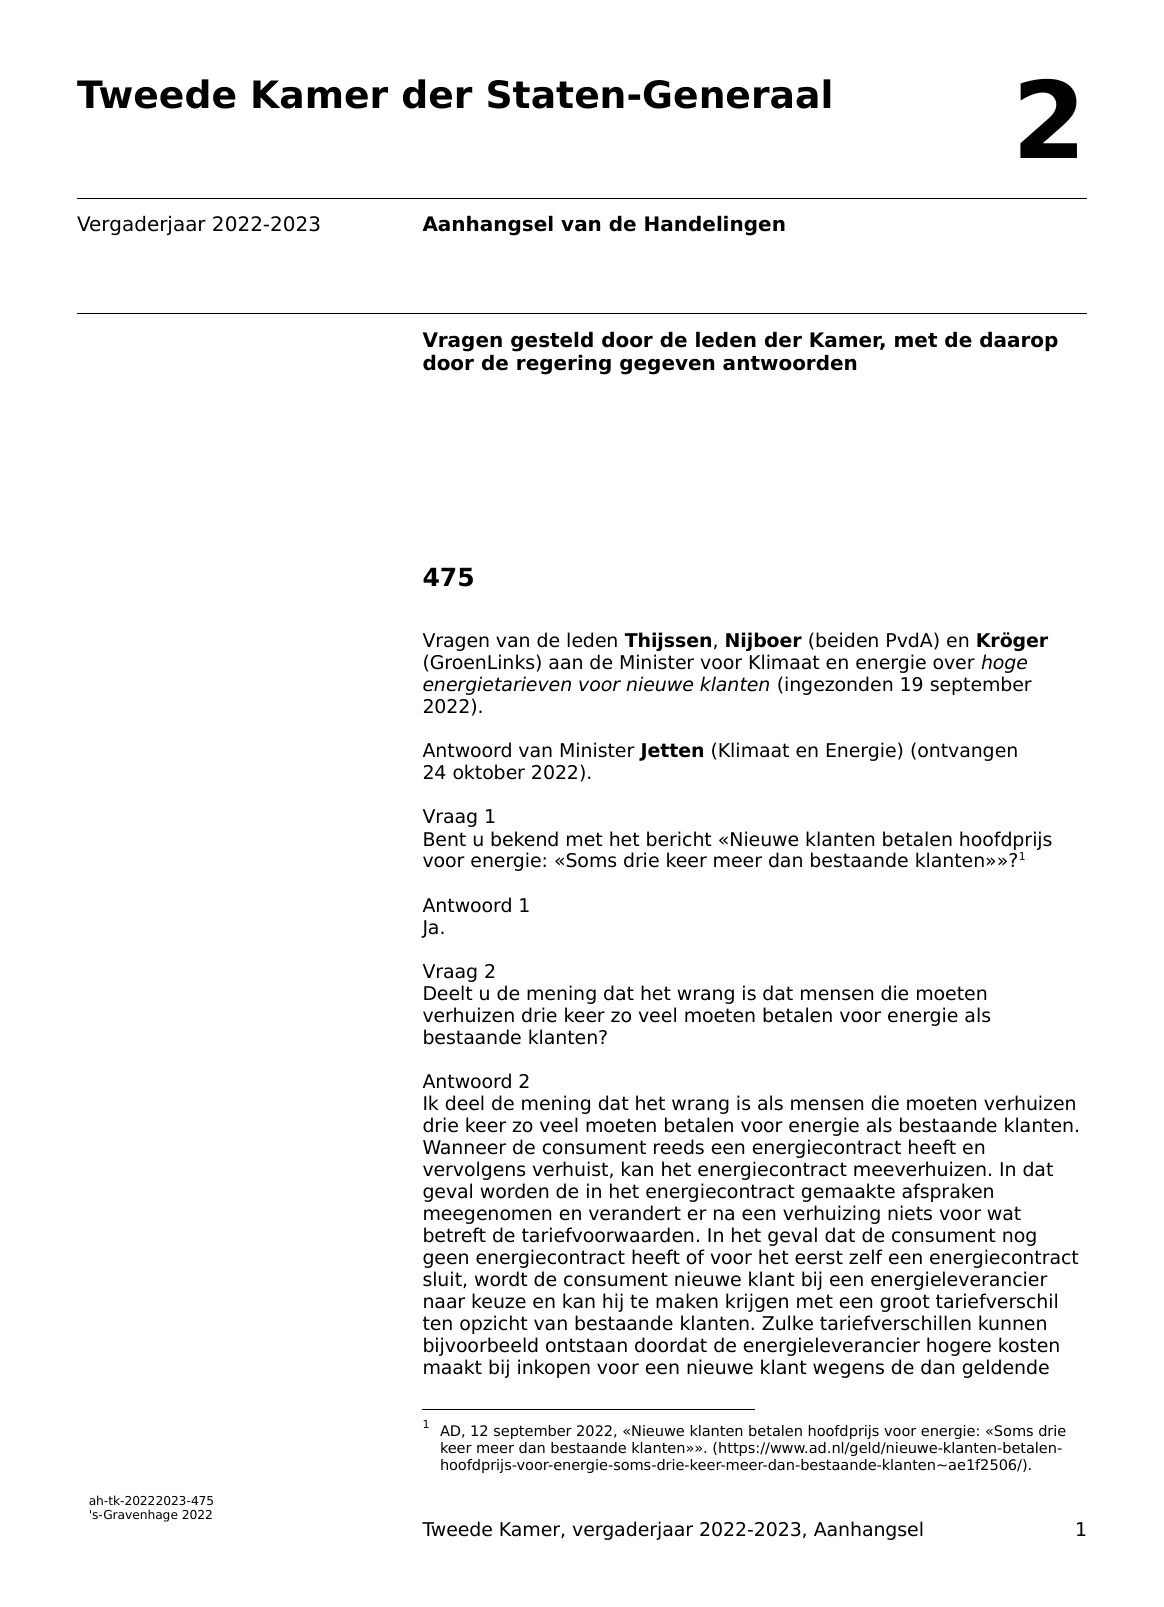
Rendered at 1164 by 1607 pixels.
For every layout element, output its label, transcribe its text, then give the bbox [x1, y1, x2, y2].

text Deelt u de mening dat het wrang is dat mensen die moeten verhuizen drie keer zo veel moeten betalen voor energie als bestaande klanten? [422, 983, 1087, 1049]
table_header 2 [886, 59, 1087, 198]
text 's-Gravenhage 2022 [88, 1508, 323, 1522]
table_header Tweede Kamer der Staten-Generaal [77, 59, 886, 198]
text Vraag 2 [422, 961, 1087, 983]
table_cell Vergaderjaar 2022-2023 [77, 199, 422, 313]
text 475 [422, 563, 1087, 592]
table_cell Aanhangsel van de Handelingen [422, 199, 1087, 313]
text AD, 12 september 2022, «Nieuwe klanten betalen hoofdprijs voor energie: «Soms drie keer meer dan bestaande klanten»». (https://www.ad.nl/geld/nieuwe-klanten-betalen-hoofdprijs-voor-energie-soms-drie-keer-meer-dan-bestaande-klanten~ae1f2506/). [422, 1418, 1087, 1474]
text Ik deel de mening dat het wrang is als mensen die moeten verhuizen drie keer zo veel moeten betalen voor energie als bestaande klanten. Wanneer de consument reeds een energiecontract heeft en vervolgens verhuist, kan het energiecontract meeverhuizen. In dat geval worden de in het energiecontract gemaakte afspraken meegenomen en verandert er na een verhuizing niets voor wat betreft de tariefvoorwaarden. In het geval dat de consument nog geen energiecontract heeft of voor het eerst zelf een energiecontract sluit, wordt de consument nieuwe klant bij een energieleverancier naar keuze en kan hij te maken krijgen met een groot tariefverschil ten opzicht van bestaande klanten. Zulke tariefverschillen kunnen bijvoorbeeld ontstaan doordat de energieleverancier hogere kosten maakt bij inkopen voor een nieuwe klant wegens de dan geldende [422, 1093, 1087, 1378]
table_cell [77, 314, 422, 375]
table_cell Vragen gesteld door de leden der Kamer, met de daarop door de regering gegeven antwoorden [422, 314, 1087, 375]
text Vraag 1 [422, 806, 1087, 828]
text Antwoord 1 [422, 894, 1087, 917]
text Ja. [422, 917, 1087, 938]
text Bent u bekend met het bericht «Nieuwe klanten betalen hoofdprijs voor energie: «Soms drie keer meer dan bestaande klanten»»? [422, 828, 1087, 872]
text Vragen van de leden Thijssen, Nijboer (beiden PvdA) en Kröger (GroenLinks) aan de Minister voor Klimaat en energie over hoge energietarieven voor nieuwe klanten (ingezonden 19 september 2022). [422, 630, 1087, 718]
text Antwoord 2 [422, 1071, 1087, 1093]
text Antwoord van Minister Jetten (Klimaat en Energie) (ontvangen 24 oktober 2022). [422, 740, 1087, 784]
text ah-tk-20222023-475 [88, 1494, 323, 1508]
